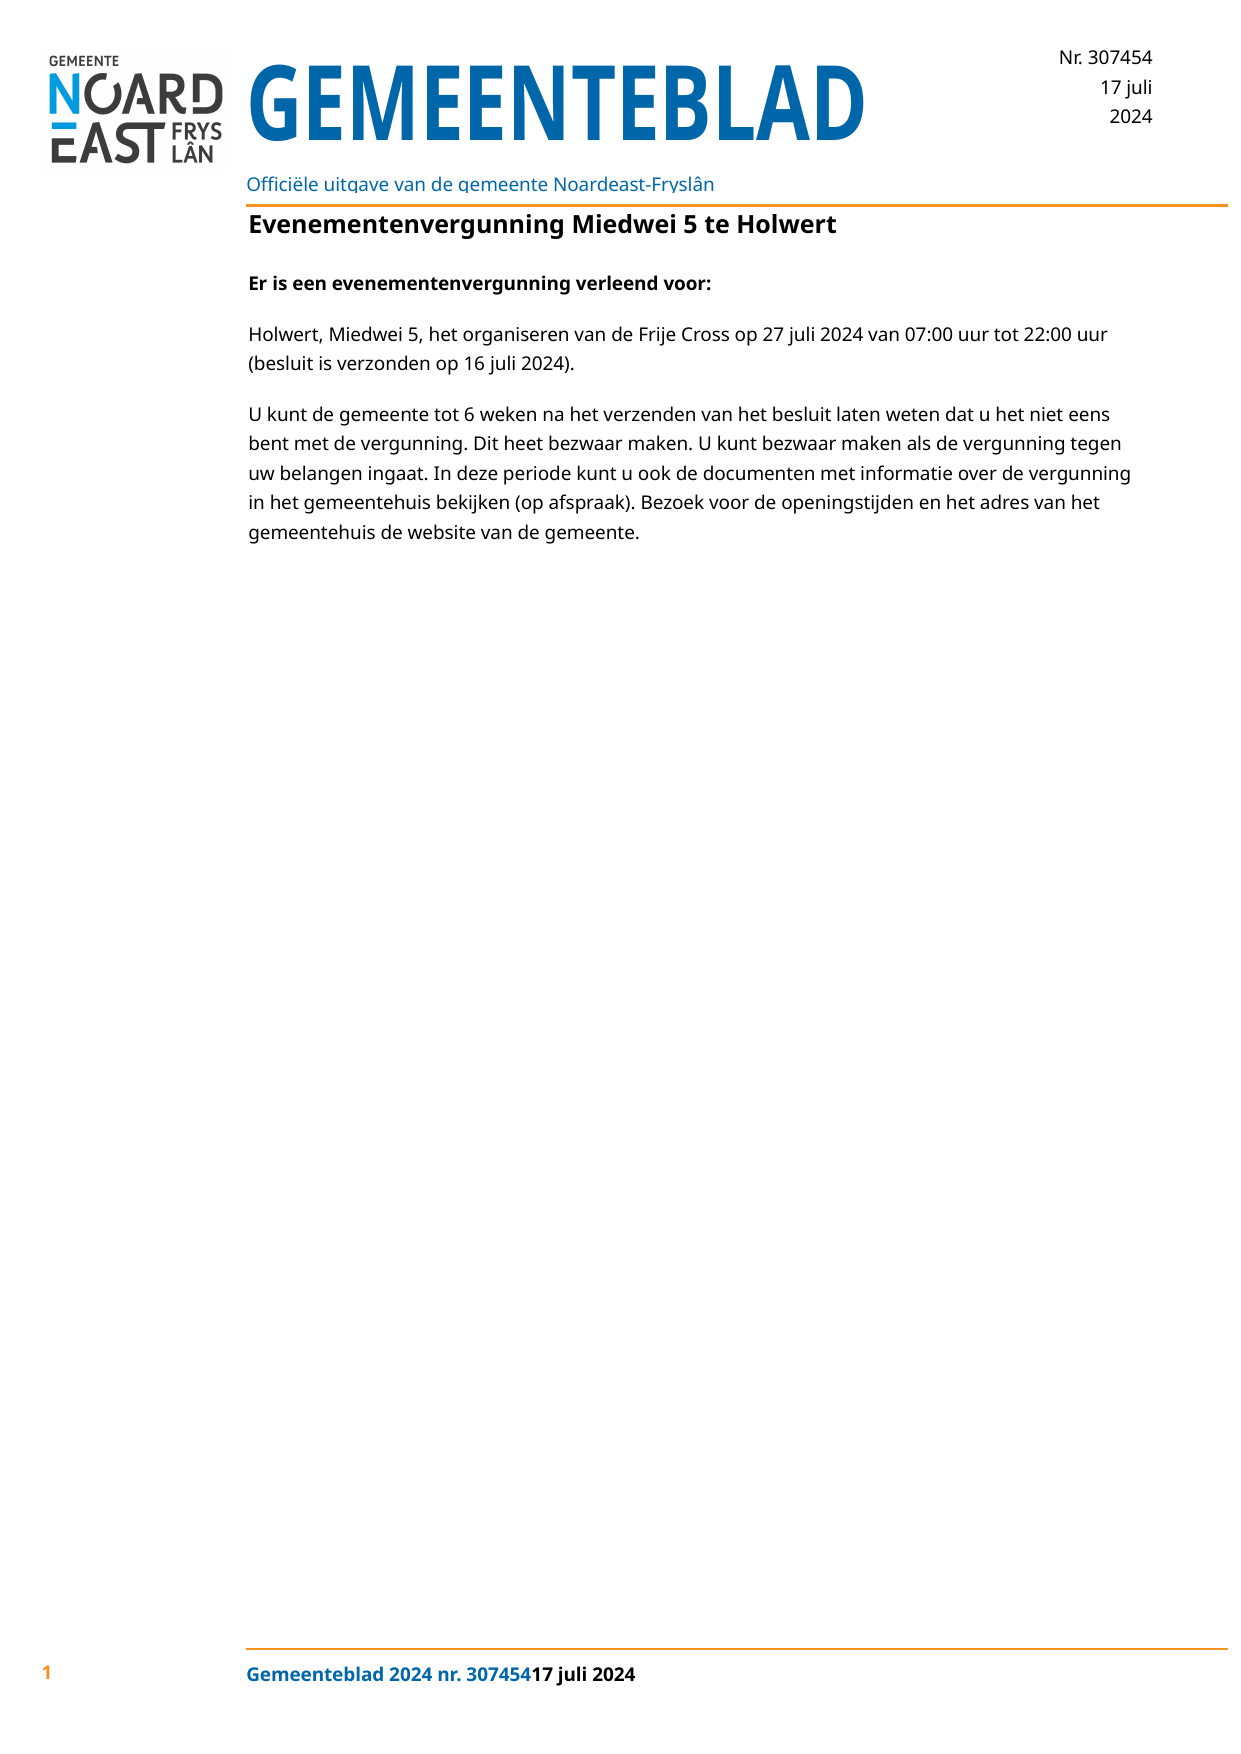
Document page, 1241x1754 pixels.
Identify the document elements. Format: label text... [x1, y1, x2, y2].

text Holwert, Miedwei 5, het organiseren van de Frije Cross op 27 juli 2024 van 07:00 uur tot 22:00 uur (besluit is verzonden op 16 juli 2024). [248, 321, 1152, 376]
picture [41, 47, 231, 172]
text Er is een evenementenvergunning verleend voor: [248, 270, 1152, 296]
text Evenementenvergunning Miedwei 5 te Holwert [248, 207, 1152, 241]
text U kunt de gemeente tot 6 weken na het verzenden van het besluit laten weten dat u het niet eens bent met de vergunning. Dit heet bezwaar maken. U kunt bezwaar maken als de vergunning tegen uw belangen ingaat. In deze periode kunt u ook de documenten met informatie over de vergunning in het gemeentehuis bekijken (op afspraak). Bezoek voor de openingstijden en het adres van het gemeentehuis de website van de gemeente. [248, 401, 1152, 545]
